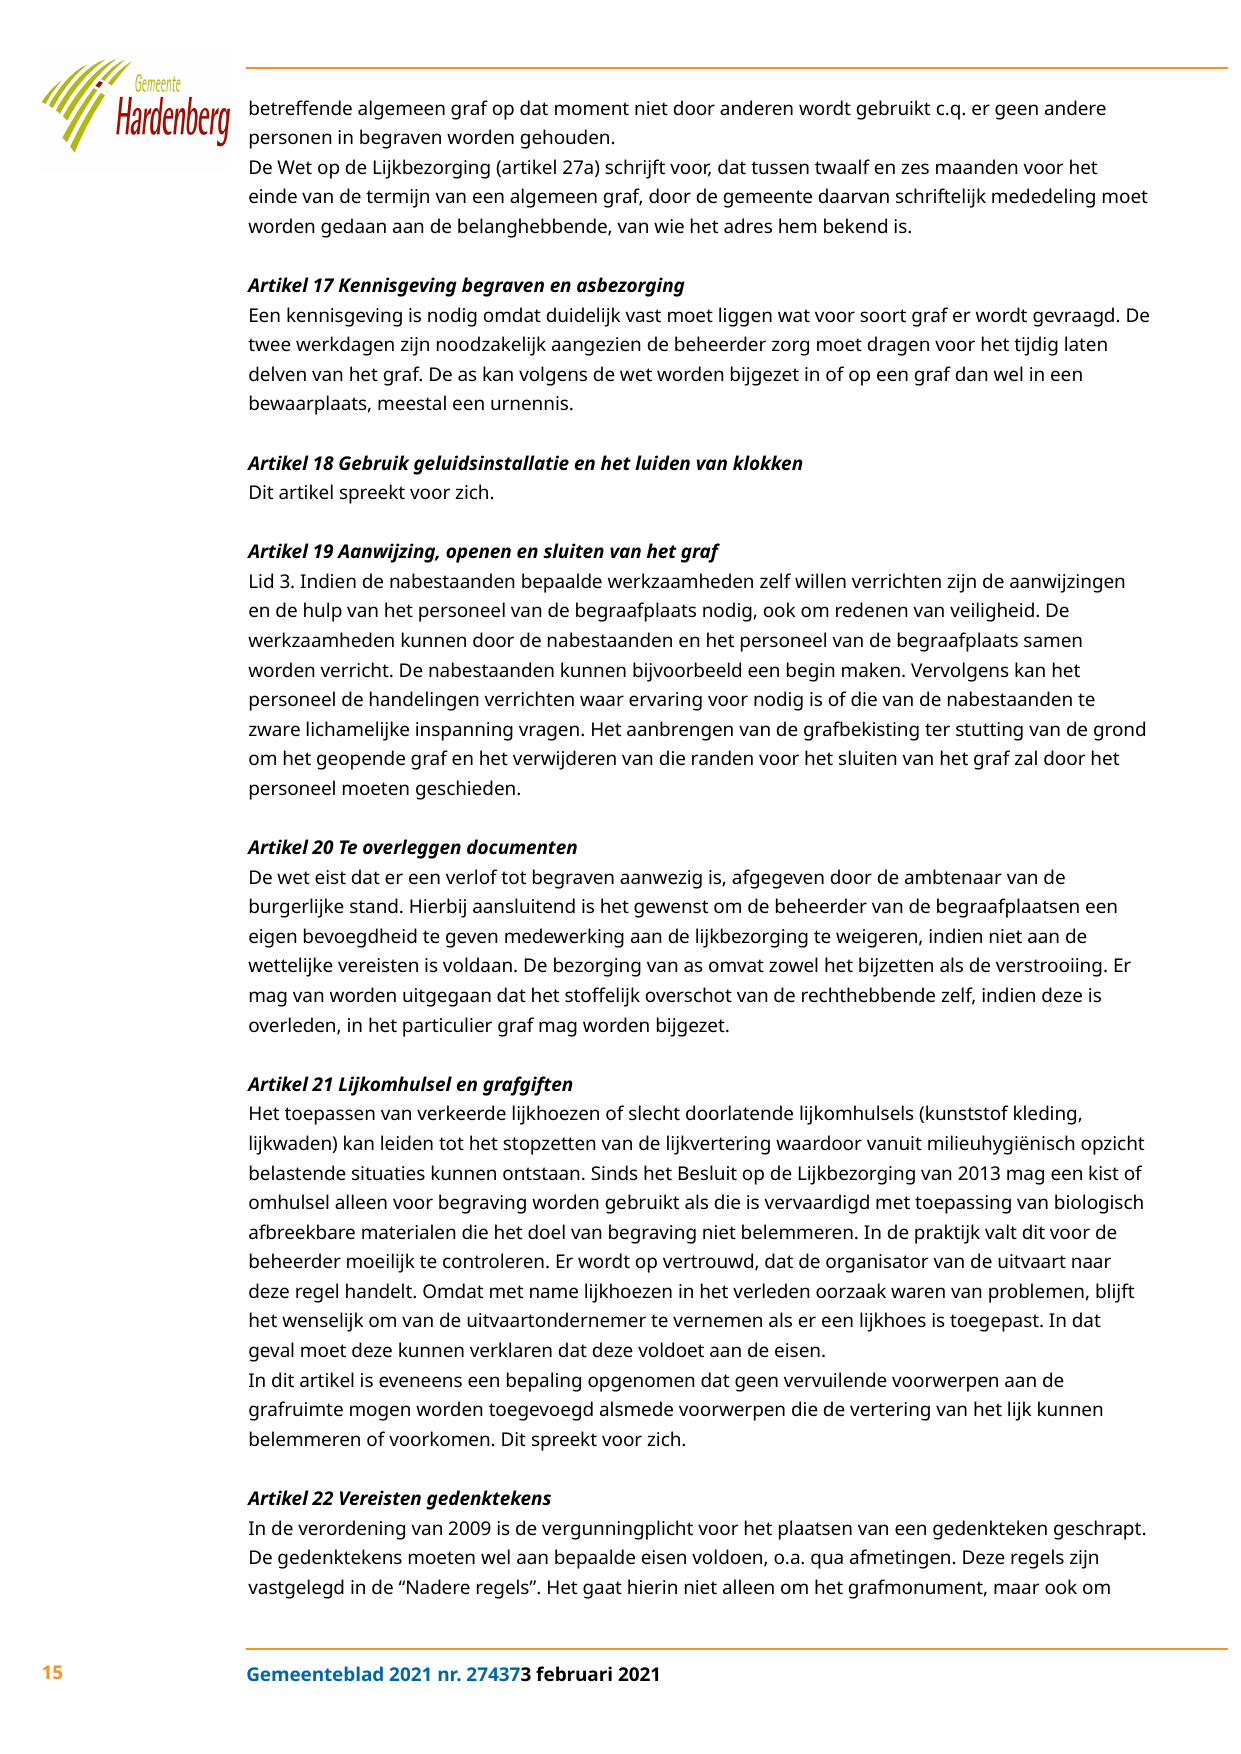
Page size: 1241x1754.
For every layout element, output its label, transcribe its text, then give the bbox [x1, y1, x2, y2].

text Artikel 22 Vereisten gedenktekens [248, 1485, 1152, 1511]
text De Wet op de Lijkbezorging (artikel 27a) schrijft voor, dat tussen twaalf en zes maanden voor het einde van de termijn van een algemeen graf, door de gemeente daarvan schriftelijk mededeling moet worden gedaan aan de belanghebbende, van wie het adres hem bekend is. [248, 154, 1152, 239]
text Het toepassen van verkeerde lijkhoezen of slecht doorlatende lijkomhulsels (kunststof kleding, lijkwaden) kan leiden tot het stopzetten van de lijkvertering waardoor vanuit milieuhygiënisch opzicht belastende situaties kunnen ontstaan. Sinds het Besluit op de Lijkbezorging van 2013 mag een kist of omhulsel alleen voor begraving worden gebruikt als die is vervaardigd met toepassing van biologisch afbreekbare materialen die het doel van begraving niet belemmeren. In de praktijk valt dit voor de beheerder moeilijk te controleren. Er wordt op vertrouwd, dat de organisator van de uitvaart naar deze regel handelt. Omdat met name lijkhoezen in het verleden oorzaak waren van problemen, blijft het wenselijk om van de uitvaartondernemer te vernemen als er een lijkhoes is toegepast. In dat geval moet deze kunnen verklaren dat deze voldoet aan de eisen. [248, 1101, 1152, 1363]
text Artikel 19 Aanwijzing, openen en sluiten van het graf [248, 538, 1152, 564]
text Artikel 21 Lijkomhulsel en grafgiften [248, 1071, 1152, 1097]
picture [41, 47, 231, 172]
text Artikel 20 Te overleggen documenten [248, 834, 1152, 860]
text In dit artikel is eveneens een bepaling opgenomen dat geen vervuilende voorwerpen aan de grafruimte mogen worden toegevoegd alsmede voorwerpen die de vertering van het lijk kunnen belemmeren of voorkomen. Dit spreekt voor zich. [248, 1367, 1152, 1452]
text De wet eist dat er een verlof tot begraven aanwezig is, afgegeven door de ambtenaar van de burgerlijke stand. Hierbij aansluitend is het gewenst om de beheerder van de begraafplaatsen een eigen bevoegdheid te geven medewerking aan de lijkbezorging te weigeren, indien niet aan de wettelijke vereisten is voldaan. De bezorging van as omvat zowel het bijzetten als de verstrooiing. Er mag van worden uitgegaan dat het stoffelijk overschot van de rechthebbende zelf, indien deze is overleden, in het particulier graf mag worden bijgezet. [248, 864, 1152, 1038]
text Artikel 18 Gebruik geluidsinstallatie en het luiden van klokken [248, 450, 1152, 476]
text Artikel 17 Kennisgeving begraven en asbezorging [248, 272, 1152, 298]
text Een kennisgeving is nodig omdat duidelijk vast moet liggen wat voor soort graf er wordt gevraagd. De twee werkdagen zijn noodzakelijk aangezien de beheerder zorg moet dragen voor het tijdig laten delven van het graf. De as kan volgens de wet worden bijgezet in of op een graf dan wel in een bewaarplaats, meestal een urnennis. [248, 302, 1152, 416]
text betreffende algemeen graf op dat moment niet door anderen wordt gebruikt c.q. er geen andere personen in begraven worden gehouden. [248, 95, 1152, 150]
text Dit artikel spreekt voor zich. [248, 479, 1152, 505]
text Lid 3. Indien de nabestaanden bepaalde werkzaamheden zelf willen verrichten zijn de aanwijzingen en de hulp van het personeel van de begraafplaats nodig, ook om redenen van veiligheid. De werkzaamheden kunnen door de nabestaanden en het personeel van de begraafplaats samen worden verricht. De nabestaanden kunnen bijvoorbeeld een begin maken. Vervolgens kan het personeel de handelingen verrichten waar ervaring voor nodig is of die van de nabestaanden te zware lichamelijke inspanning vragen. Het aanbrengen van de grafbekisting ter stutting van de grond om het geopende graf en het verwijderen van die randen voor het sluiten van het graf zal door het personeel moeten geschieden. [248, 568, 1152, 801]
text In de verordening van 2009 is de vergunningplicht voor het plaatsen van een gedenkteken geschrapt. De gedenktekens moeten wel aan bepaalde eisen voldoen, o.a. qua afmetingen. Deze regels zijn vastgelegd in de “Nadere regels”. Het gaat hierin niet alleen om het grafmonument, maar ook om [248, 1515, 1152, 1600]
